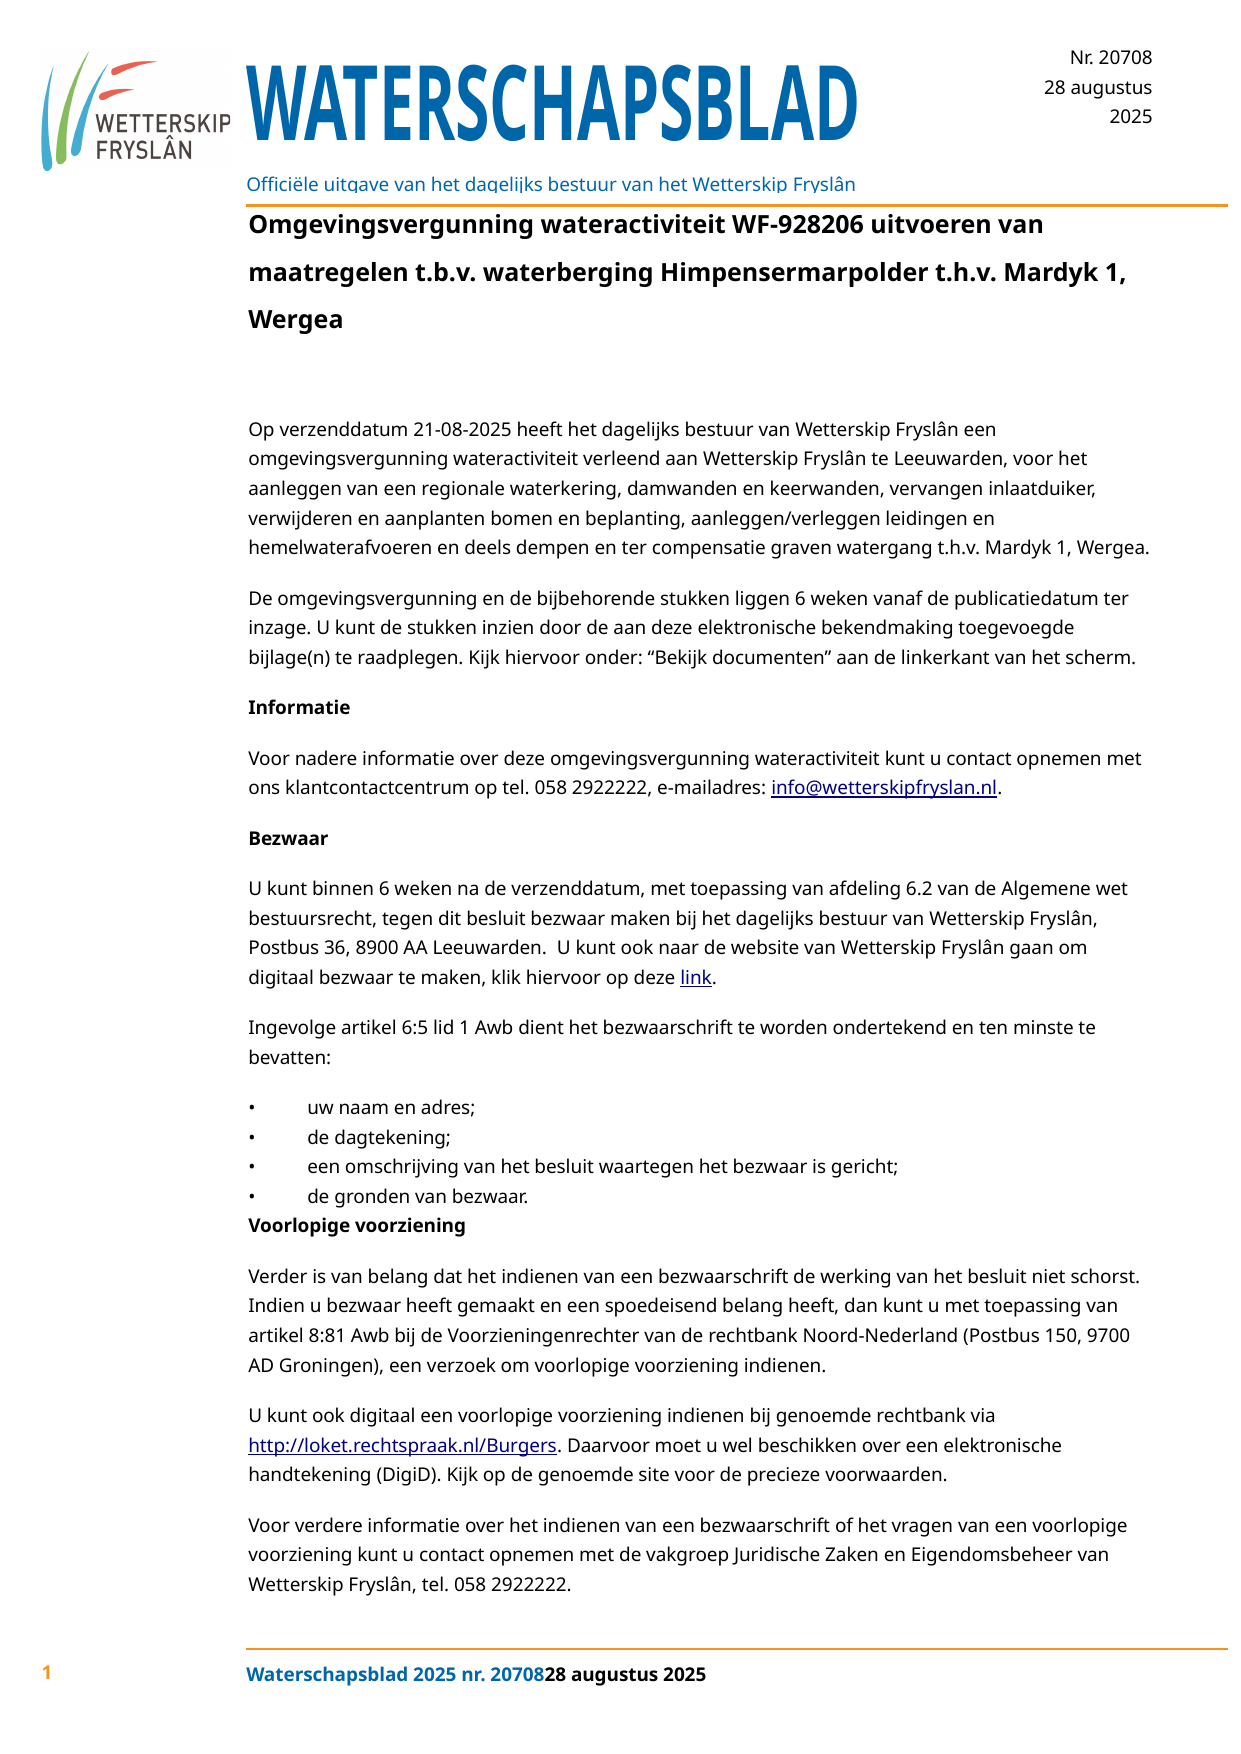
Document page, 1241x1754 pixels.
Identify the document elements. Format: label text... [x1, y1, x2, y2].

text Omgevingsvergunning wateractiviteit WF-928206 uitvoeren van maatregelen t.b.v. waterberging Himpensermarpolder t.h.v. Mardyk 1, Wergea [248, 207, 1152, 336]
text Informatie [248, 694, 1152, 720]
text De omgevingsvergunning en de bijbehorende stukken liggen 6 weken vanaf de publicatiedatum ter inzage. U kunt de stukken inzien door de aan deze elektronische bekendmaking toegevoegde bijlage(n) te raadplegen. Kijk hiervoor onder: “Bekijk documenten” aan de linkerkant van het scherm. [248, 585, 1152, 669]
text Bezwaar [248, 825, 1152, 850]
text U kunt ook digitaal een voorlopige voorziening indienen bij genoemde rechtbank via http://loket.rechtspraak.nl/Burgers. Daarvoor moet u wel beschikken over een elektronische handtekening (DigiD). Kijk op de genoemde site voor de precieze voorwaarden. [248, 1402, 1152, 1487]
text Voor nadere informatie over deze omgevingsvergunning wateractiviteit kunt u contact opnemen met ons klantcontactcentrum op tel. 058 2922222, e-mailadres: info@wetterskipfryslan.nl. [248, 745, 1152, 800]
text Voor verdere informatie over het indienen van een bezwaarschrift of het vragen van een voorlopige voorziening kunt u contact opnemen met de vakgroep Juridische Zaken en Eigendomsbeheer van Wetterskip Fryslân, tel. 058 2922222. [248, 1512, 1152, 1597]
text Voorlopige voorziening [248, 1213, 1152, 1238]
list uw naam en adres; [248, 1094, 1152, 1120]
text Ingevolge artikel 6:5 lid 1 Awb dient het bezwaarschrift te worden ondertekend en ten minste te bevatten: [248, 1014, 1152, 1069]
text Verder is van belang dat het indienen van een bezwaarschrift de werking van het besluit niet schorst. Indien u bezwaar heeft gemaakt en een spoedeisend belang heeft, dan kunt u met toepassing van artikel 8:81 Awb bij de Voorzieningenrechter van de rechtbank Noord-Nederland (Postbus 150, 9700 AD Groningen), een verzoek om voorlopige voorziening indienen. [248, 1263, 1152, 1377]
list de dagtekening; [248, 1124, 1152, 1149]
text Op verzenddatum 21-08-2025 heeft het dagelijks bestuur van Wetterskip Fryslân een omgevingsvergunning wateractiviteit verleend aan Wetterskip Fryslân te Leeuwarden, voor het aanleggen van een regionale waterkering, damwanden en keerwanden, vervangen inlaatduiker, verwijderen en aanplanten bomen en beplanting, aanleggen/verleggen leidingen en hemelwaterafvoeren en deels dempen en ter compensatie graven watergang t.h.v. Mardyk 1, Wergea. [248, 416, 1152, 560]
list een omschrijving van het besluit waartegen het bezwaar is gericht; [248, 1153, 1152, 1179]
text U kunt binnen 6 weken na de verzenddatum, met toepassing van afdeling 6.2 van de Algemene wet bestuursrecht, tegen dit besluit bezwaar maken bij het dagelijks bestuur van Wetterskip Fryslân, Postbus 36, 8900 AA Leeuwarden. U kunt ook naar de website van Wetterskip Fryslân gaan om digitaal bezwaar te maken, klik hiervoor op deze link. [248, 875, 1152, 989]
picture [41, 47, 231, 172]
list de gronden van bezwaar. [248, 1183, 1152, 1209]
